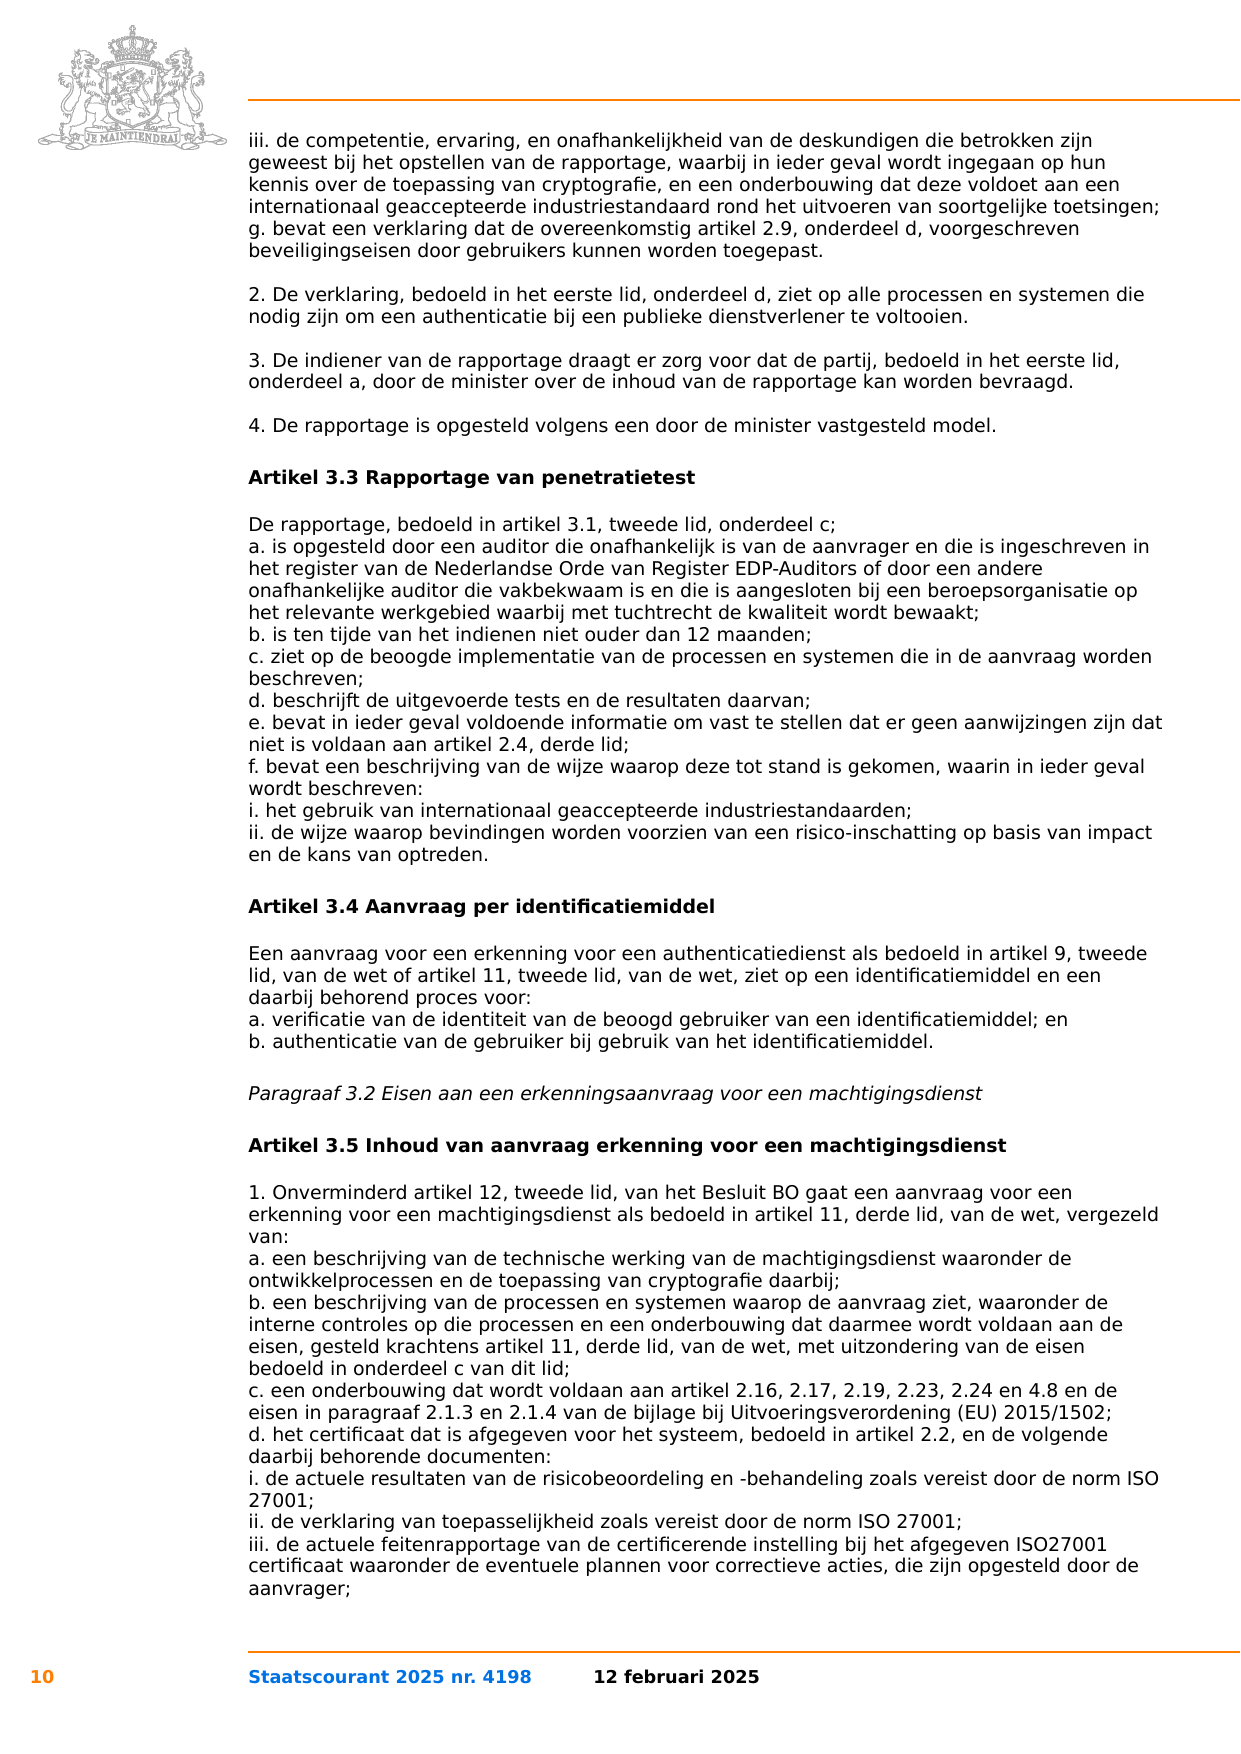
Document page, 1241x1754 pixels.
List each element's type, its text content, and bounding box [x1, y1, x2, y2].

text b. is ten tijde van het indienen niet ouder dan 12 maanden; [248, 624, 1163, 646]
text i. het gebruik van internationaal geaccepteerde industriestandaarden; [248, 800, 1163, 822]
text iii. de competentie, ervaring, en onafhankelijkheid van de deskundigen die betrokken zijn geweest bij het opstellen van de rapportage, waarbij in ieder geval wordt ingegaan op hun kennis over de toepassing van cryptografie, en een onderbouwing dat deze voldoet aan een internationaal geaccepteerde industriestandaard rond het uitvoeren van soortgelijke toetsingen; [248, 130, 1163, 218]
text d. het certificaat dat is afgegeven voor het systeem, bedoeld in artikel 2.2, en de volgende daarbij behorende documenten: [248, 1423, 1163, 1467]
text iii. de actuele feitenrapportage van de certificerende instelling bij het afgegeven ISO27001 certificaat waaronder de eventuele plannen voor correctieve acties, die zijn opgesteld door de aanvrager; [248, 1533, 1163, 1599]
text b. authenticatie van de gebruiker bij gebruik van het identificatiemiddel. [248, 1031, 1163, 1053]
text d. beschrijft de uitgevoerde tests en de resultaten daarvan; [248, 690, 1163, 712]
text i. de actuele resultaten van de risicobeoordeling en -behandeling zoals vereist door de norm ISO 27001; [248, 1467, 1163, 1511]
text ii. de verklaring van toepasselijkheid zoals vereist door de norm ISO 27001; [248, 1511, 1163, 1533]
subtitle Paragraaf 3.2 Eisen aan een erkenningsaanvraag voor een machtigingsdienst [248, 1083, 1163, 1105]
text a. een beschrijving van de technische werking van de machtigingsdienst waaronder de ontwikkelprocessen en de toepassing van cryptografie daarbij; [248, 1248, 1163, 1292]
text 3. De indiener van de rapportage draagt er zorg voor dat de partij, bedoeld in het eerste lid, onderdeel a, door de minister over de inhoud van de rapportage kan worden bevraagd. [248, 349, 1163, 393]
subtitle Artikel 3.5 Inhoud van aanvraag erkenning voor een machtigingsdienst [248, 1135, 1163, 1157]
text De rapportage, bedoeld in artikel 3.1, tweede lid, onderdeel c; [248, 514, 1163, 536]
text f. bevat een beschrijving van de wijze waarop deze tot stand is gekomen, waarin in ieder geval wordt beschreven: [248, 756, 1163, 800]
text g. bevat een verklaring dat de overeenkomstig artikel 2.9, onderdeel d, voorgeschreven beveiligingseisen door gebruikers kunnen worden toegepast. [248, 218, 1163, 262]
text b. een beschrijving van de processen en systemen waarop de aanvraag ziet, waaronder de interne controles op die processen en een onderbouwing dat daarmee wordt voldaan aan de eisen, gesteld krachtens artikel 11, derde lid, van de wet, met uitzondering van de eisen bedoeld in onderdeel c van dit lid; [248, 1292, 1163, 1379]
text 1. Onverminderd artikel 12, tweede lid, van het Besluit BO gaat een aanvraag voor een erkenning voor een machtigingsdienst als bedoeld in artikel 11, derde lid, van de wet, vergezeld van: [248, 1182, 1163, 1248]
subtitle Artikel 3.3 Rapportage van penetratietest [248, 467, 1163, 489]
text Een aanvraag voor een erkenning voor een authenticatiedienst als bedoeld in artikel 9, tweede lid, van de wet of artikel 11, tweede lid, van de wet, ziet op een identificatiemiddel en een daarbij behorend proces voor: [248, 943, 1163, 1009]
text a. is opgesteld door een auditor die onafhankelijk is van de aanvrager en die is ingeschreven in het register van de Nederlandse Orde van Register EDP-Auditors of door een andere onafhankelijke auditor die vakbekwaam is en die is aangesloten bij een beroepsorganisatie op het relevante werkgebied waarbij met tuchtrecht de kwaliteit wordt bewaakt; [248, 536, 1163, 624]
text c. ziet op de beoogde implementatie van de processen en systemen die in de aanvraag worden beschreven; [248, 646, 1163, 690]
text c. een onderbouwing dat wordt voldaan aan artikel 2.16, 2.17, 2.19, 2.23, 2.24 en 4.8 en de eisen in paragraaf 2.1.3 en 2.1.4 van de bijlage bij Uitvoeringsverordening (EU) 2015/1502; [248, 1379, 1163, 1423]
subtitle Artikel 3.4 Aanvraag per identificatiemiddel [248, 896, 1163, 918]
text a. verificatie van de identiteit van de beoogd gebruiker van een identificatiemiddel; en [248, 1009, 1163, 1031]
text e. bevat in ieder geval voldoende informatie om vast te stellen dat er geen aanwijzingen zijn dat niet is voldaan aan artikel 2.4, derde lid; [248, 712, 1163, 756]
picture [38, 25, 227, 150]
text 4. De rapportage is opgesteld volgens een door de minister vastgesteld model. [248, 415, 1163, 437]
text 2. De verklaring, bedoeld in het eerste lid, onderdeel d, ziet op alle processen en systemen die nodig zijn om een authenticatie bij een publieke dienstverlener te voltooien. [248, 284, 1163, 328]
text ii. de wijze waarop bevindingen worden voorzien van een risico-inschatting op basis van impact en de kans van optreden. [248, 822, 1163, 866]
